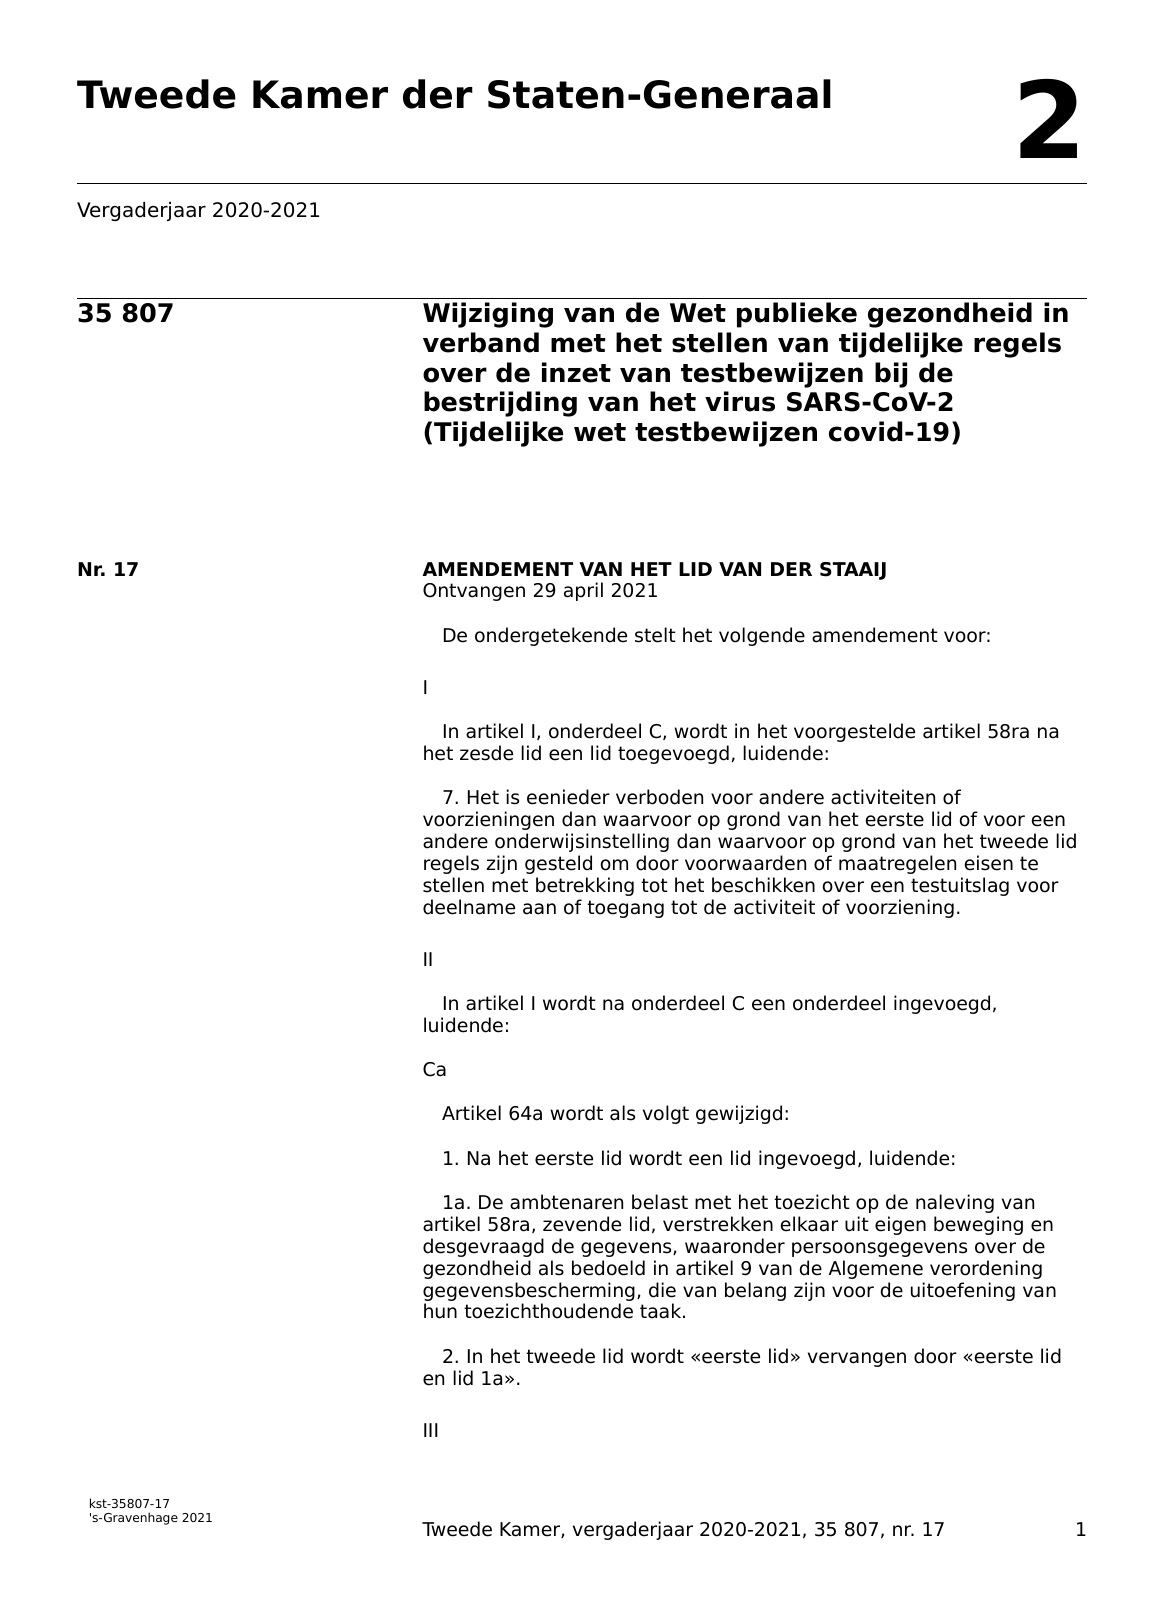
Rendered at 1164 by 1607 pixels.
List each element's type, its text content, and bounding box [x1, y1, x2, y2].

text 1a. De ambtenaren belast met het toezicht op de naleving van artikel 58ra, zevende lid, verstrekken elkaar uit eigen beweging en desgevraagd de gegevens, waaronder persoonsgegevens over de gezondheid als bedoeld in artikel 9 van de Algemene verordening gegevensbescherming, die van belang zijn voor de uitoefening van hun toezichthoudende taak. [422, 1192, 1087, 1323]
subtitle II [422, 949, 1087, 971]
text 7. Het is eenieder verboden voor andere activiteiten of voorzieningen dan waarvoor op grond van het eerste lid of voor een andere onderwijsinstelling dan waarvoor op grond van het tweede lid regels zijn gesteld om door voorwaarden of maatregelen eisen te stellen met betrekking tot het beschikken over een testuitslag voor deelname aan of toegang tot de activiteit of voorziening. [422, 787, 1087, 919]
subtitle Nr. 17 AMENDEMENT VAN HET LID VAN DER STAAIJ [77, 558, 1087, 580]
text Ca [422, 1059, 1087, 1081]
text In artikel I, onderdeel C, wordt in het voorgestelde artikel 58ra na het zesde lid een lid toegevoegd, luidende: [422, 721, 1087, 765]
text De ondergetekende stelt het volgende amendement voor: [422, 624, 1087, 647]
text 2. In het tweede lid wordt «eerste lid» vervangen door «eerste lid en lid 1a». [422, 1346, 1087, 1389]
subtitle 35 807 Wijziging van de Wet publieke gezondheid in verband met het stellen van tijdelijke regels over de inzet van testbewijzen bij de bestrijding van het virus SARS-CoV-2 (Tijdelijke wet testbewijzen covid-19) [77, 299, 1087, 447]
text 's-Gravenhage 2021 [88, 1511, 323, 1525]
text kst-35807-17 [88, 1497, 323, 1511]
text Ontvangen 29 april 2021 [422, 580, 1087, 602]
text In artikel I wordt na onderdeel C een onderdeel ingevoegd, luidende: [422, 993, 1087, 1037]
table_header 2 [886, 59, 1087, 183]
subtitle III [422, 1419, 1087, 1442]
table_header Tweede Kamer der Staten-Generaal [77, 59, 886, 183]
text Artikel 64a wordt als volgt gewijzigd: [422, 1103, 1087, 1125]
subtitle I [422, 677, 1087, 698]
text 1. Na het eerste lid wordt een lid ingevoegd, luidende: [422, 1147, 1087, 1169]
table_cell Vergaderjaar 2020-2021 [77, 184, 1087, 298]
